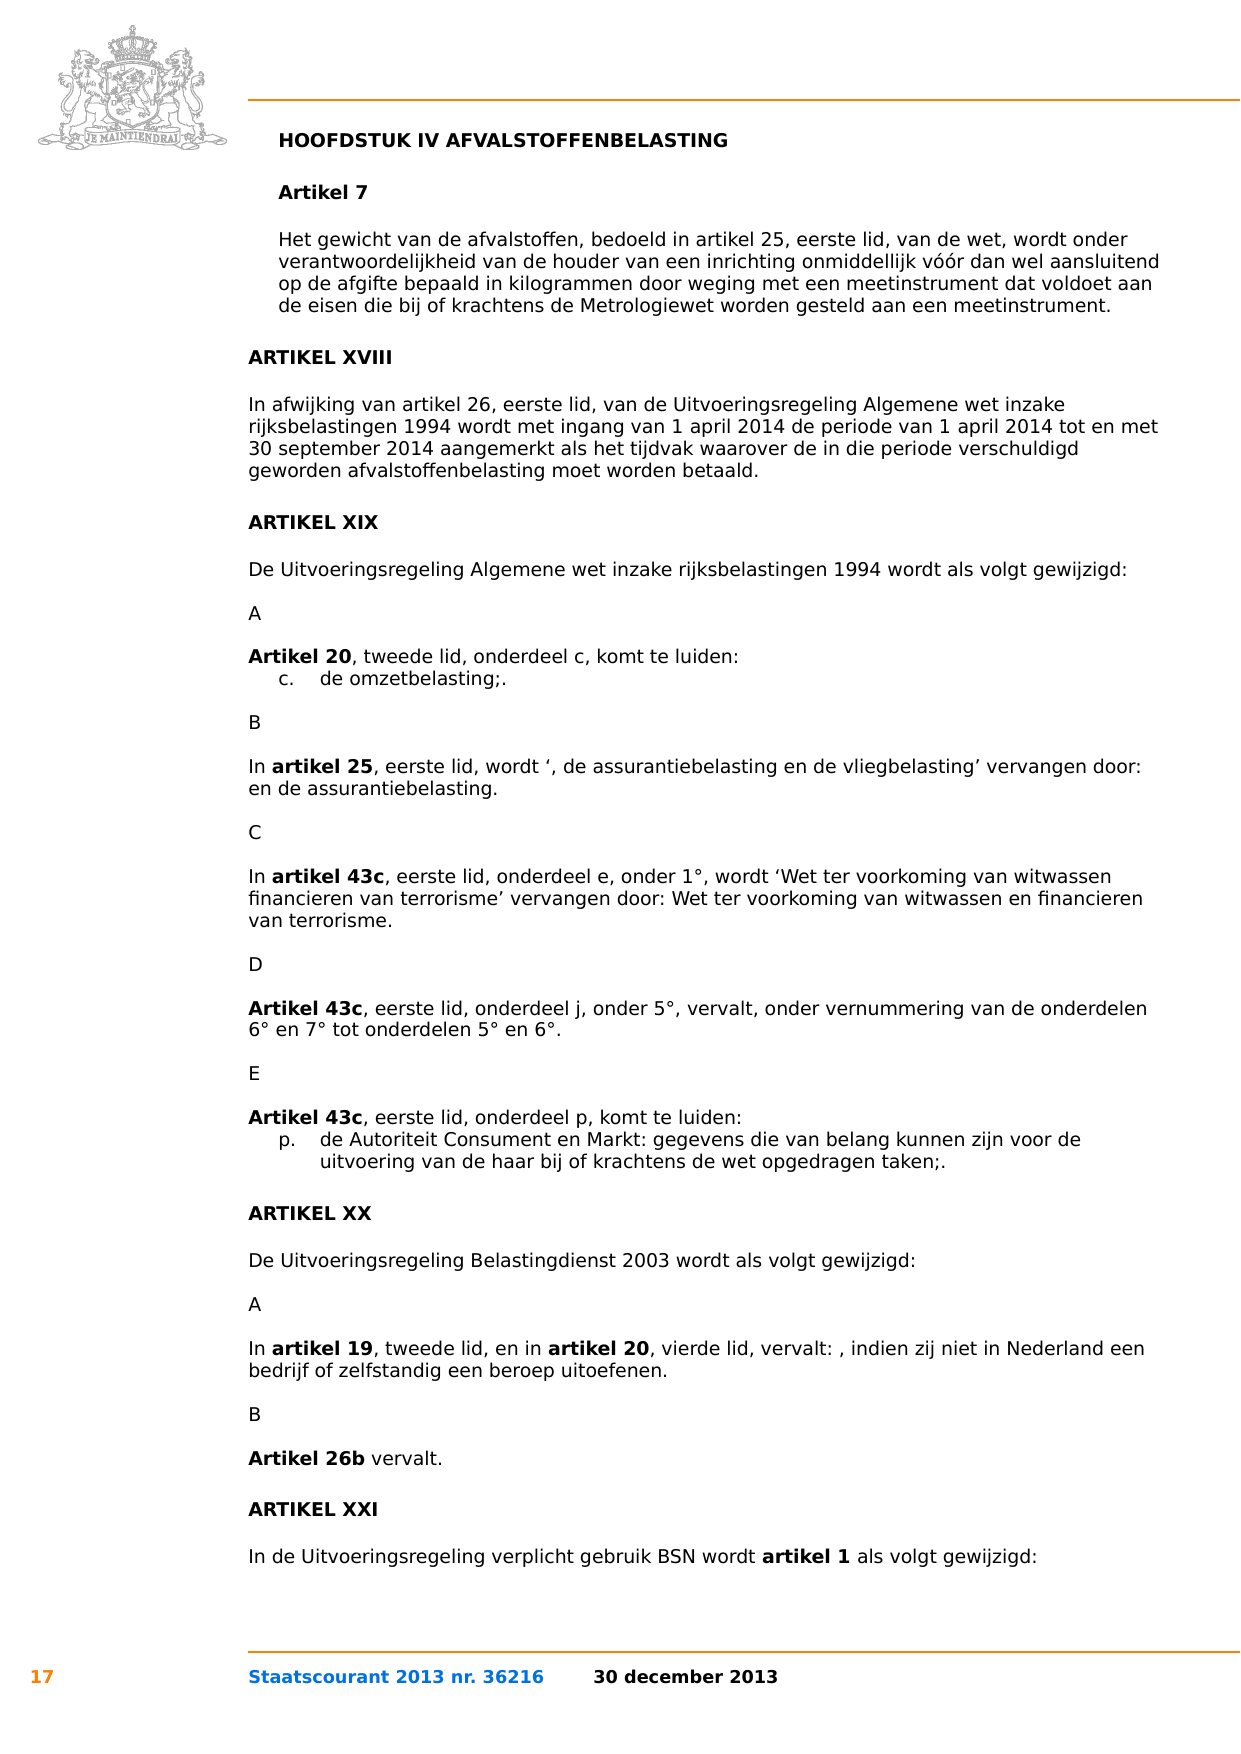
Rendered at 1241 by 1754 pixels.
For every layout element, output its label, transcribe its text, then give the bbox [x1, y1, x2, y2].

text Artikel 20, tweede lid, onderdeel c, komt te luiden: [248, 646, 1163, 668]
text In artikel 19, tweede lid, en in artikel 20, vierde lid, vervalt: , indien zij niet in Nederland een bedrijf of zelfstandig een beroep uitoefenen. [248, 1338, 1163, 1382]
text In artikel 25, eerste lid, wordt ‘, de assurantiebelasting en de vliegbelasting’ vervangen door: en de assurantiebelasting. [248, 756, 1163, 800]
subtitle ARTIKEL XXI [248, 1499, 1163, 1521]
picture [38, 25, 227, 150]
text Artikel 43c, eerste lid, onderdeel j, onder 5°, vervalt, onder vernummering van de onderdelen 6° en 7° tot onderdelen 5° en 6°. [248, 997, 1163, 1041]
text B [248, 1403, 1163, 1426]
text p. de Autoriteit Consument en Markt: gegevens die van belang kunnen zijn voor de uitvoering van de haar bij of krachtens de wet opgedragen taken;. [278, 1129, 1163, 1173]
text A [248, 1294, 1163, 1316]
subtitle ARTIKEL XX [248, 1203, 1163, 1225]
subtitle Artikel 7 [278, 182, 1163, 204]
text In artikel 43c, eerste lid, onderdeel e, onder 1°, wordt ‘Wet ter voorkoming van witwassen financieren van terrorisme’ vervangen door: Wet ter voorkoming van witwassen en financieren van terrorisme. [248, 866, 1163, 932]
text A [248, 602, 1163, 624]
text Het gewicht van de afvalstoffen, bedoeld in artikel 25, eerste lid, van de wet, wordt onder verantwoordelijkheid van de houder van een inrichting onmiddellijk vóór dan wel aansluitend op de afgifte bepaald in kilogrammen door weging met een meetinstrument dat voldoet aan de eisen die bij of krachtens de Metrologiewet worden gesteld aan een meetinstrument. [278, 229, 1163, 317]
text D [248, 953, 1163, 976]
text De Uitvoeringsregeling Algemene wet inzake rijksbelastingen 1994 wordt als volgt gewijzigd: [248, 559, 1163, 581]
subtitle ARTIKEL XVIII [248, 347, 1163, 369]
subtitle ARTIKEL XIX [248, 512, 1163, 534]
text B [248, 712, 1163, 734]
text De Uitvoeringsregeling Belastingdienst 2003 wordt als volgt gewijzigd: [248, 1250, 1163, 1272]
text E [248, 1063, 1163, 1085]
subtitle HOOFDSTUK IV AFVALSTOFFENBELASTING [278, 130, 1163, 152]
text C [248, 822, 1163, 844]
text In de Uitvoeringsregeling verplicht gebruik BSN wordt artikel 1 als volgt gewijzigd: [248, 1546, 1163, 1568]
text c. de omzetbelasting;. [278, 668, 1163, 690]
text Artikel 43c, eerste lid, onderdeel p, komt te luiden: [248, 1107, 1163, 1129]
text Artikel 26b vervalt. [248, 1447, 1163, 1469]
text In afwijking van artikel 26, eerste lid, van de Uitvoeringsregeling Algemene wet inzake rijksbelastingen 1994 wordt met ingang van 1 april 2014 de periode van 1 april 2014 tot en met 30 september 2014 aangemerkt als het tijdvak waarover de in die periode verschuldigd geworden afvalstoffenbelasting moet worden betaald. [248, 394, 1163, 482]
